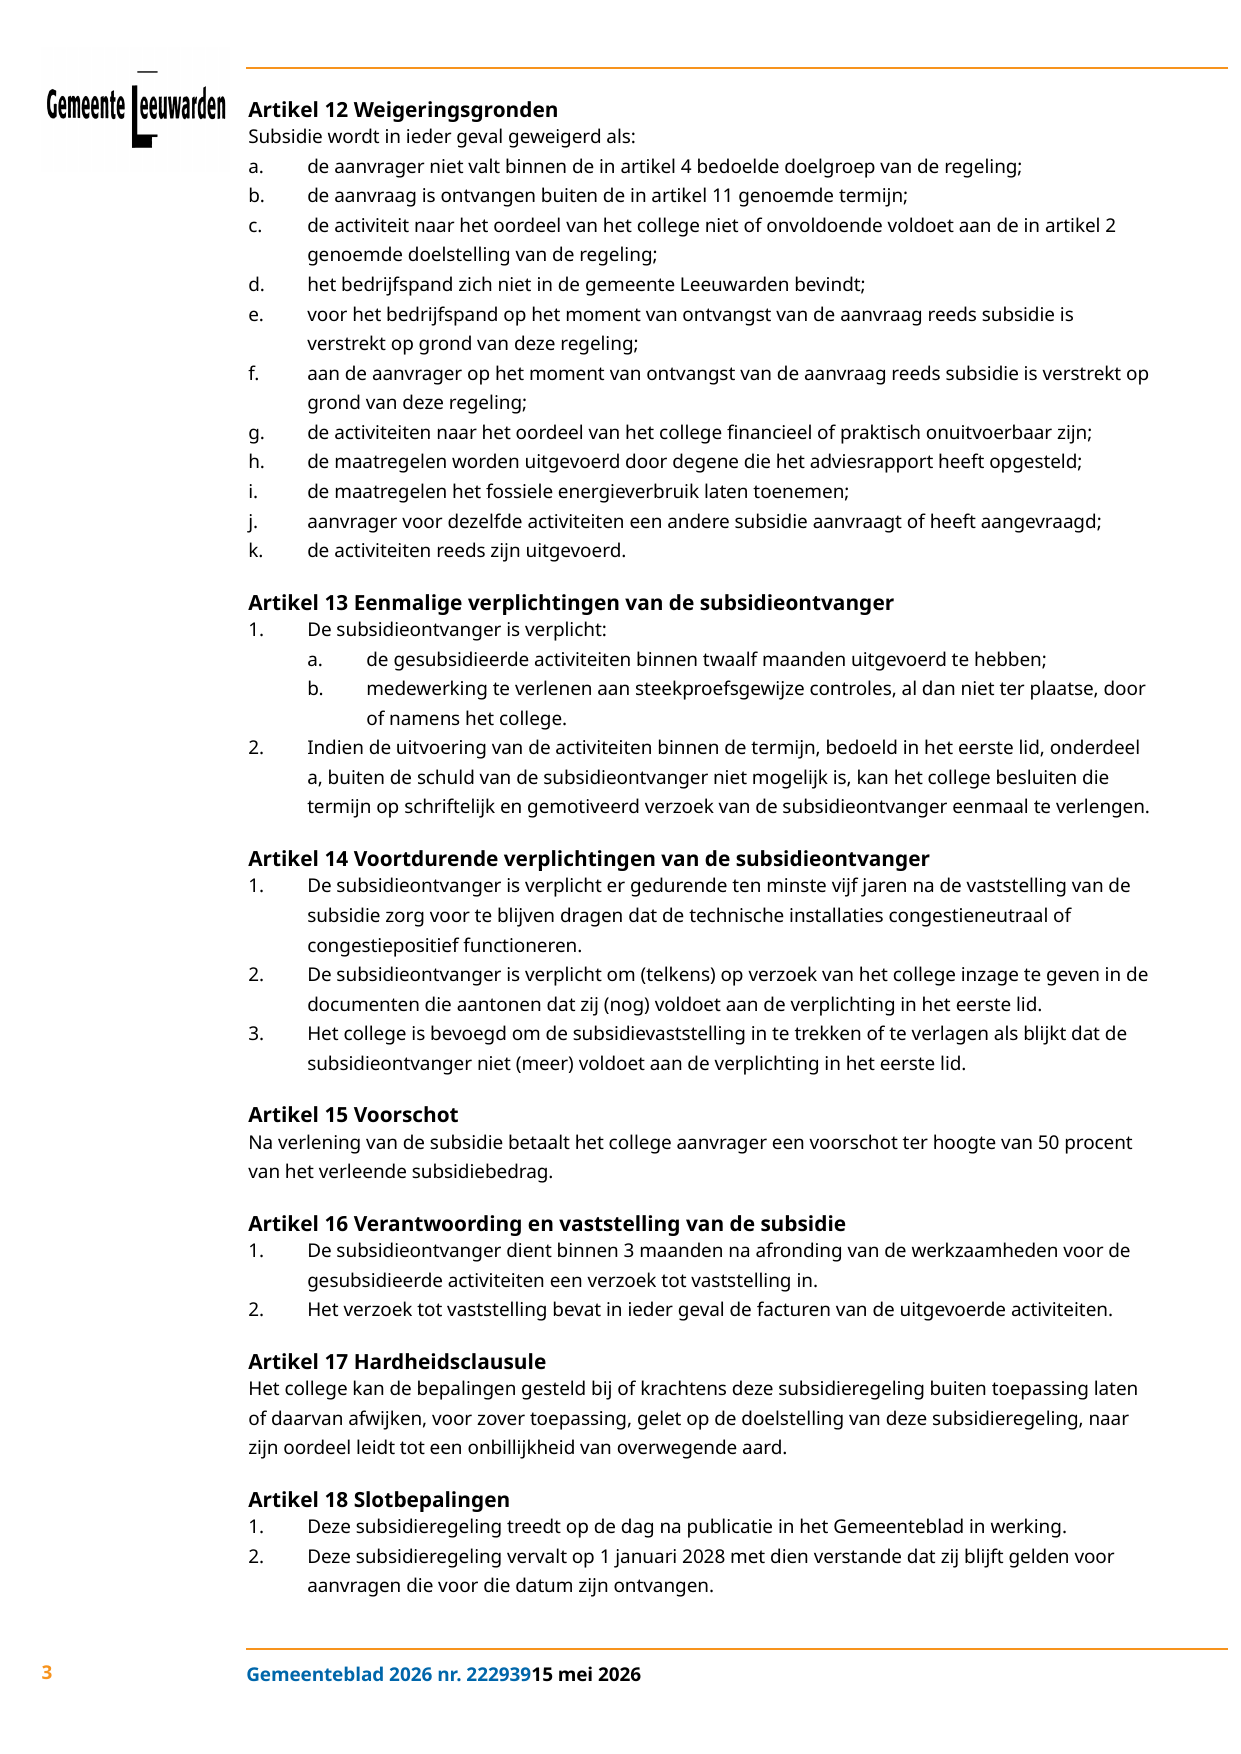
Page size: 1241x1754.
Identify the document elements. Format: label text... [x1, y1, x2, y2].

list de maatregelen het fossiele energieverbruik laten toenemen; [248, 478, 1152, 504]
list de aanvraag is ontvangen buiten de in artikel 11 genoemde termijn; [248, 182, 1152, 208]
list Het college is bevoegd om de subsidievaststelling in te trekken of te verlagen als blijkt dat de subsidieontvanger niet (meer) voldoet aan de verplichting in het eerste lid. [248, 1021, 1152, 1076]
list het bedrijfspand zich niet in de gemeente Leeuwarden bevindt; [248, 271, 1152, 297]
text Het college kan de bepalingen gesteld bij of krachtens deze subsidieregeling buiten toepassing laten of daarvan afwijken, voor zover toepassing, gelet op de doelstelling van deze subsidieregeling, naar zijn oordeel leidt tot een onbillijkheid van overwegende aard. [248, 1375, 1152, 1460]
list de activiteiten naar het oordeel van het college financieel of praktisch onuitvoerbaar zijn; [248, 419, 1152, 445]
text Artikel 13 Eenmalige verplichtingen van de subsidieontvanger [248, 588, 1152, 616]
text Subsidie wordt in ieder geval geweigerd als: [248, 123, 1152, 149]
text Artikel 17 Hardheidsclausule [248, 1347, 1152, 1375]
list Deze subsidieregeling vervalt op 1 januari 2028 met dien verstande dat zij blijft gelden voor aanvragen die voor die datum zijn ontvangen. [248, 1543, 1152, 1598]
list De subsidieontvanger is verplicht om (telkens) op verzoek van het college inzage te geven in de documenten die aantonen dat zij (nog) voldoet aan de verplichting in het eerste lid. [248, 961, 1152, 1017]
text Artikel 15 Voorschot [248, 1101, 1152, 1129]
list voor het bedrijfspand op het moment van ontvangst van de aanvraag reeds subsidie is verstrekt op grond van deze regeling; [248, 301, 1152, 356]
text Artikel 14 Voortdurende verplichtingen van de subsidieontvanger [248, 844, 1152, 873]
list De subsidieontvanger is verplicht er gedurende ten minste vijf jaren na de vaststelling van de subsidie zorg voor te blijven dragen dat de technische installaties congestieneutraal of congestiepositief functioneren. [248, 873, 1152, 957]
list Deze subsidieregeling treedt op de dag na publicatie in het Gemeenteblad in werking. [248, 1513, 1152, 1539]
list de activiteiten reeds zijn uitgevoerd. [248, 537, 1152, 563]
text Na verlening van de subsidie betaalt het college aanvrager een voorschot ter hoogte van 50 procent van het verleende subsidiebedrag. [248, 1129, 1152, 1184]
list de maatregelen worden uitgevoerd door degene die het adviesrapport heeft opgesteld; [248, 449, 1152, 474]
list de activiteit naar het oordeel van het college niet of onvoldoende voldoet aan de in artikel 2 genoemde doelstelling van de regeling; [248, 212, 1152, 267]
list de gesubsidieerde activiteiten binnen twaalf maanden uitgevoerd te hebben; [307, 646, 1152, 672]
picture [41, 47, 231, 172]
list aanvrager voor dezelfde activiteiten een andere subsidie aanvraagt of heeft aangevraagd; [248, 508, 1152, 533]
text Artikel 18 Slotbepalingen [248, 1485, 1152, 1513]
text Artikel 16 Verantwoording en vaststelling van de subsidie [248, 1209, 1152, 1237]
list Het verzoek tot vaststelling bevat in ieder geval de facturen van de uitgevoerde activiteiten. [248, 1297, 1152, 1322]
list medewerking te verlenen aan steekproefsgewijze controles, al dan niet ter plaatse, door of namens het college. [307, 675, 1152, 731]
list Indien de uitvoering van de activiteiten binnen de termijn, bedoeld in het eerste lid, onderdeel a, buiten de schuld van de subsidieontvanger niet mogelijk is, kan het college besluiten die termijn op schriftelijk en gemotiveerd verzoek van de subsidieontvanger eenmaal te verlengen. [248, 734, 1152, 819]
list aan de aanvrager op het moment van ontvangst van de aanvraag reeds subsidie is verstrekt op grond van deze regeling; [248, 360, 1152, 415]
list de aanvrager niet valt binnen de in artikel 4 bedoelde doelgroep van de regeling; [248, 153, 1152, 178]
text Artikel 12 Weigeringsgronden [248, 95, 1152, 123]
list De subsidieontvanger is verplicht: [248, 616, 1152, 642]
list De subsidieontvanger dient binnen 3 maanden na afronding van de werkzaamheden voor de gesubsidieerde activiteiten een verzoek tot vaststelling in. [248, 1237, 1152, 1293]
